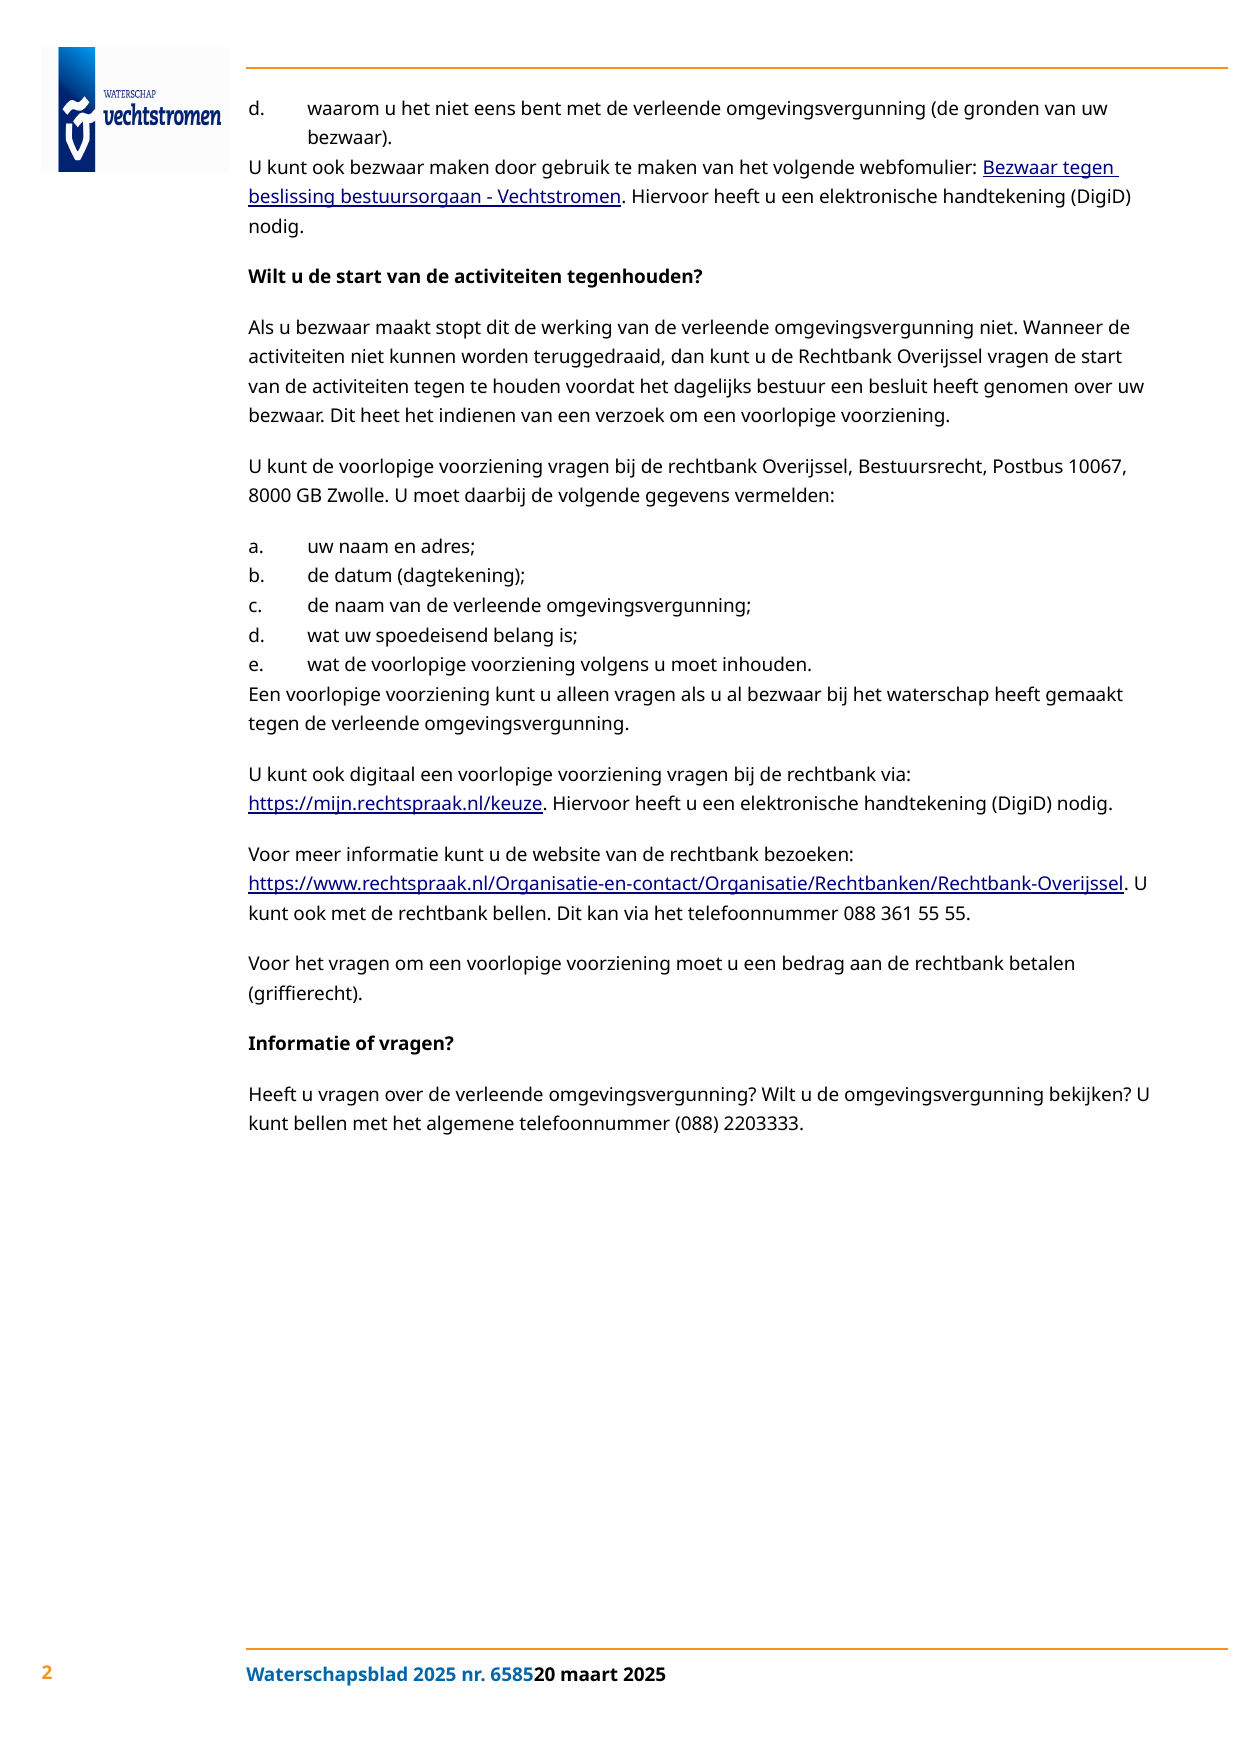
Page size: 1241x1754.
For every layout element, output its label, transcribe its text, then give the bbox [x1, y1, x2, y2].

list wat uw spoedeisend belang is; [248, 622, 1152, 648]
list waarom u het niet eens bent met de verleende omgevingsvergunning (de gronden van uw bezwaar). [248, 95, 1152, 150]
list de datum (dagtekening); [248, 563, 1152, 588]
text U kunt ook digitaal een voorlopige voorziening vragen bij de rechtbank via: https://mijn.rechtspraak.nl/keuze. Hiervoor heeft u een elektronische handtekening (DigiD) nodig. [248, 761, 1152, 816]
text Informatie of vragen? [248, 1031, 1152, 1056]
text Heeft u vragen over de verleende omgevingsvergunning? Wilt u de omgevingsvergunning bekijken? U kunt bellen met het algemene telefoonnummer (088) 2203333. [248, 1081, 1152, 1136]
text Voor meer informatie kunt u de website van de rechtbank bezoeken: https://www.rechtspraak.nl/Organisatie-en-contact/Organisatie/Rechtbanken/Rechtbank-Overijssel. U kunt ook met de rechtbank bellen. Dit kan via het telefoonnummer 088 361 55 55. [248, 841, 1152, 926]
list de naam van de verleende omgevingsvergunning; [248, 592, 1152, 618]
text Voor het vragen om een voorlopige voorziening moet u een bedrag aan de rechtbank betalen (griffierecht). [248, 951, 1152, 1006]
text Wilt u de start van de activiteiten tegenhouden? [248, 263, 1152, 289]
picture [41, 47, 231, 172]
text Als u bezwaar maakt stopt dit de werking van de verleende omgevingsvergunning niet. Wanneer de activiteiten niet kunnen worden teruggedraaid, dan kunt u de Rechtbank Overijssel vragen de start van de activiteiten tegen te houden voordat het dagelijks bestuur een besluit heeft genomen over uw bezwaar. Dit heet het indienen van een verzoek om een voorlopige voorziening. [248, 314, 1152, 428]
text U kunt de voorlopige voorziening vragen bij de rechtbank Overijssel, Bestuursrecht, Postbus 10067, 8000 GB Zwolle. U moet daarbij de volgende gegevens vermelden: [248, 453, 1152, 508]
list wat de voorlopige voorziening volgens u moet inhouden. [248, 651, 1152, 677]
list uw naam en adres; [248, 533, 1152, 559]
text U kunt ook bezwaar maken door gebruik te maken van het volgende webfomulier: Bezwaar tegen beslissing bestuursorgaan - Vechtstromen. Hiervoor heeft u een elektronische handtekening (DigiD) nodig. [248, 154, 1152, 239]
text Een voorlopige voorziening kunt u alleen vragen als u al bezwaar bij het waterschap heeft gemaakt tegen de verleende omgevingsvergunning. [248, 681, 1152, 736]
